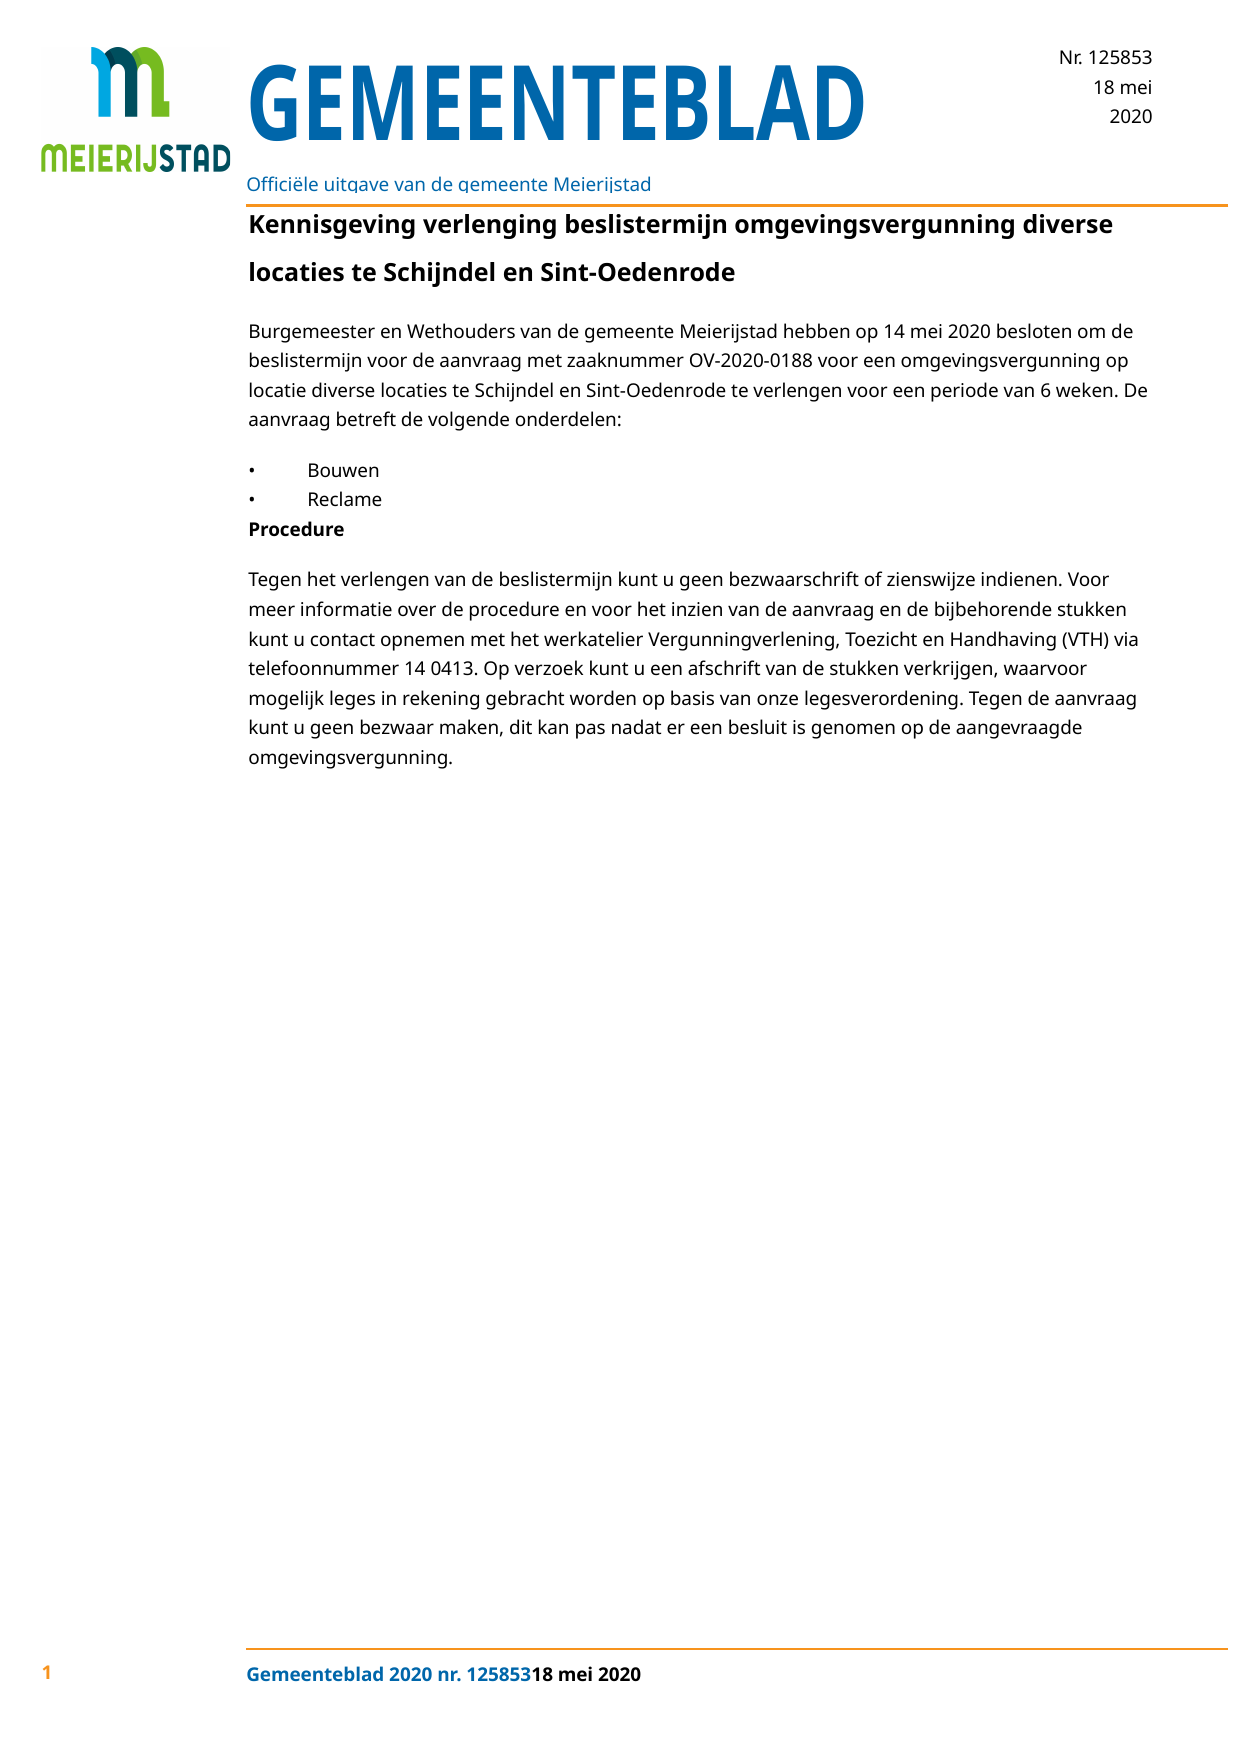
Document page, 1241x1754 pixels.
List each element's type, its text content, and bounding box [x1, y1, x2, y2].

text Burgemeester en Wethouders van de gemeente Meierijstad hebben op 14 mei 2020 besloten om de beslistermijn voor de aanvraag met zaaknummer OV-2020-0188 voor een omgevingsvergunning op locatie diverse locaties te Schijndel en Sint-Oedenrode te verlengen voor een periode van 6 weken. De aanvraag betreft de volgende onderdelen: [248, 318, 1152, 432]
list Reclame [248, 487, 1152, 512]
text Kennisgeving verlenging beslistermijn omgevingsvergunning diverse locaties te Schijndel en Sint-Oedenrode [248, 207, 1152, 288]
list Bouwen [248, 457, 1152, 483]
text Tegen het verlengen van de beslistermijn kunt u geen bezwaarschrift of zienswijze indienen. Voor meer informatie over de procedure en voor het inzien van de aanvraag en de bijbehorende stukken kunt u contact opnemen met het werkatelier Vergunningverlening, Toezicht en Handhaving (VTH) via telefoonnummer 14 0413. Op verzoek kunt u een afschrift van de stukken verkrijgen, waarvoor mogelijk leges in rekening gebracht worden op basis van onze legesverordening. Tegen de aanvraag kunt u geen bezwaar maken, dit kan pas nadat er een besluit is genomen op de aangevraagde omgevingsvergunning. [248, 567, 1152, 770]
picture [41, 47, 231, 172]
text Procedure [248, 516, 1152, 542]
